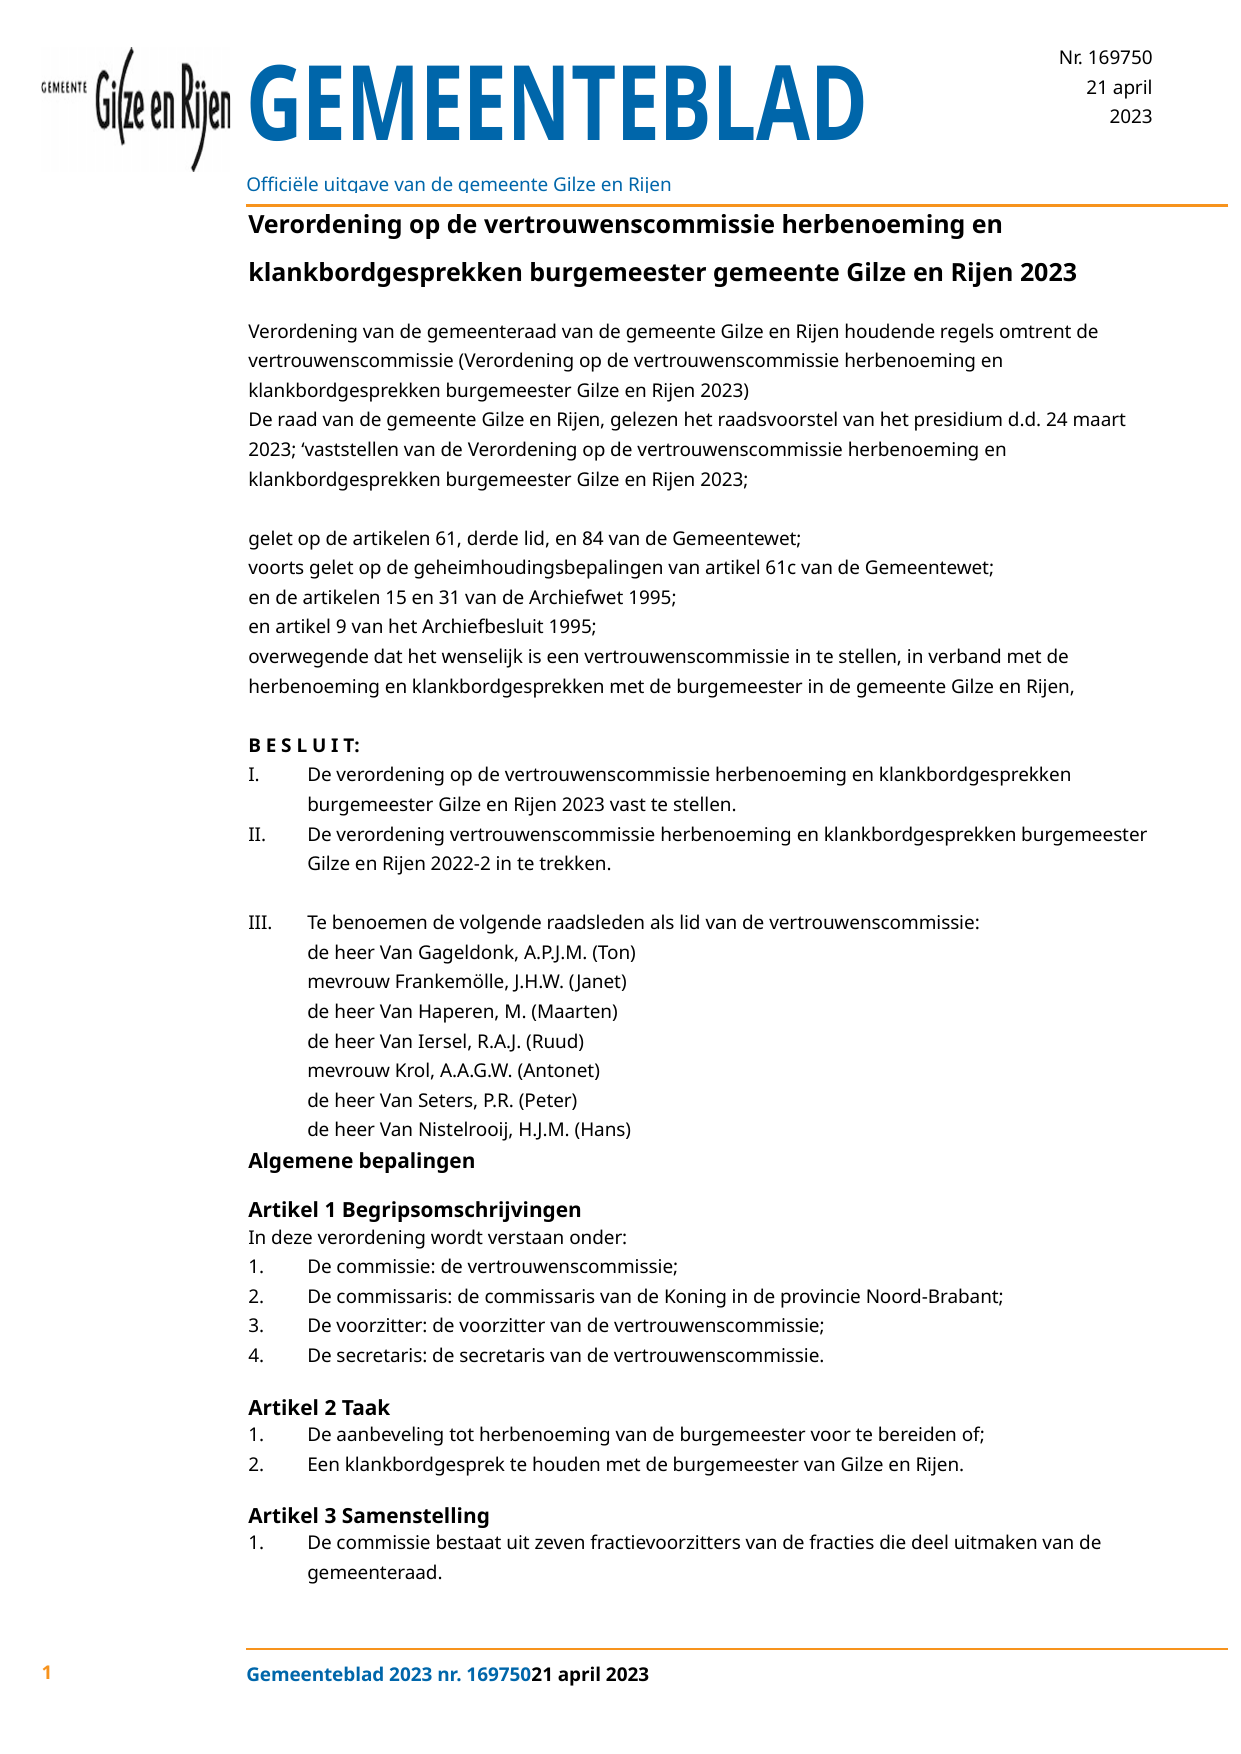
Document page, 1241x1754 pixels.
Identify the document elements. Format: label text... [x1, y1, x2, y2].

text en de artikelen 15 en 31 van de Archiefwet 1995; [248, 584, 1152, 610]
list De commissie bestaat uit zeven fractievoorzitters van de fracties die deel uitmaken van de gemeenteraad. [248, 1529, 1152, 1585]
text Artikel 3 Samenstelling [248, 1501, 1152, 1529]
list De verordening op de vertrouwenscommissie herbenoeming en klankbordgesprekken burgemeester Gilze en Rijen 2023 vast te stellen. [248, 762, 1152, 817]
text voorts gelet op de geheimhoudingsbepalingen van artikel 61c van de Gemeentewet; [248, 554, 1152, 580]
list De secretaris: de secretaris van de vertrouwenscommissie. [248, 1342, 1152, 1368]
list De voorzitter: de voorzitter van de vertrouwenscommissie; [248, 1313, 1152, 1338]
list De aanbeveling tot herbenoeming van de burgemeester voor te bereiden of; [248, 1421, 1152, 1447]
text Verordening op de vertrouwenscommissie herbenoeming en klankbordgesprekken burgemeester gemeente Gilze en Rijen 2023 [248, 207, 1152, 288]
list mevrouw Krol, A.A.G.W. (Antonet) [248, 1057, 1152, 1083]
text De raad van de gemeente Gilze en Rijen, gelezen het raadsvoorstel van het presidium d.d. 24 maart 2023; ‘vaststellen van de Verordening op de vertrouwenscommissie herbenoeming en klankbordgesprekken burgemeester Gilze en Rijen 2023; [248, 407, 1152, 492]
list mevrouw Frankemölle, J.H.W. (Janet) [248, 969, 1152, 994]
text overwegende dat het wenselijk is een vertrouwenscommissie in te stellen, in verband met de herbenoeming en klankbordgesprekken met de burgemeester in de gemeente Gilze en Rijen, [248, 643, 1152, 699]
text Verordening van de gemeenteraad van de gemeente Gilze en Rijen houdende regels omtrent de vertrouwenscommissie (Verordening op de vertrouwenscommissie herbenoeming en klankbordgesprekken burgemeester Gilze en Rijen 2023) [248, 318, 1152, 403]
list de heer Van Haperen, M. (Maarten) [248, 998, 1152, 1024]
text gelet op de artikelen 61, derde lid, en 84 van de Gemeentewet; [248, 525, 1152, 551]
list De commissie: de vertrouwenscommissie; [248, 1253, 1152, 1279]
list de heer Van Nistelrooij, H.J.M. (Hans) [248, 1117, 1152, 1142]
text In deze verordening wordt verstaan onder: [248, 1224, 1152, 1250]
text Artikel 2 Taak [248, 1393, 1152, 1421]
text Artikel 1 Begripsomschrijvingen [248, 1196, 1152, 1224]
text B E S L U I T: [248, 732, 1152, 758]
list de heer Van Iersel, R.A.J. (Ruud) [248, 1028, 1152, 1054]
picture [41, 47, 231, 172]
list Een klankbordgesprek te houden met de burgemeester van Gilze en Rijen. [248, 1451, 1152, 1476]
text Algemene bepalingen [248, 1146, 1152, 1175]
list De commissaris: de commissaris van de Koning in de provincie Noord-Brabant; [248, 1283, 1152, 1309]
list de heer Van Gageldonk, A.P.J.M. (Ton) [248, 939, 1152, 965]
text en artikel 9 van het Archiefbesluit 1995; [248, 614, 1152, 639]
list De verordening vertrouwenscommissie herbenoeming en klankbordgesprekken burgemeester Gilze en Rijen 2022-2 in te trekken. [248, 821, 1152, 876]
list de heer Van Seters, P.R. (Peter) [248, 1087, 1152, 1113]
list Te benoemen de volgende raadsleden als lid van de vertrouwenscommissie: [248, 909, 1152, 935]
